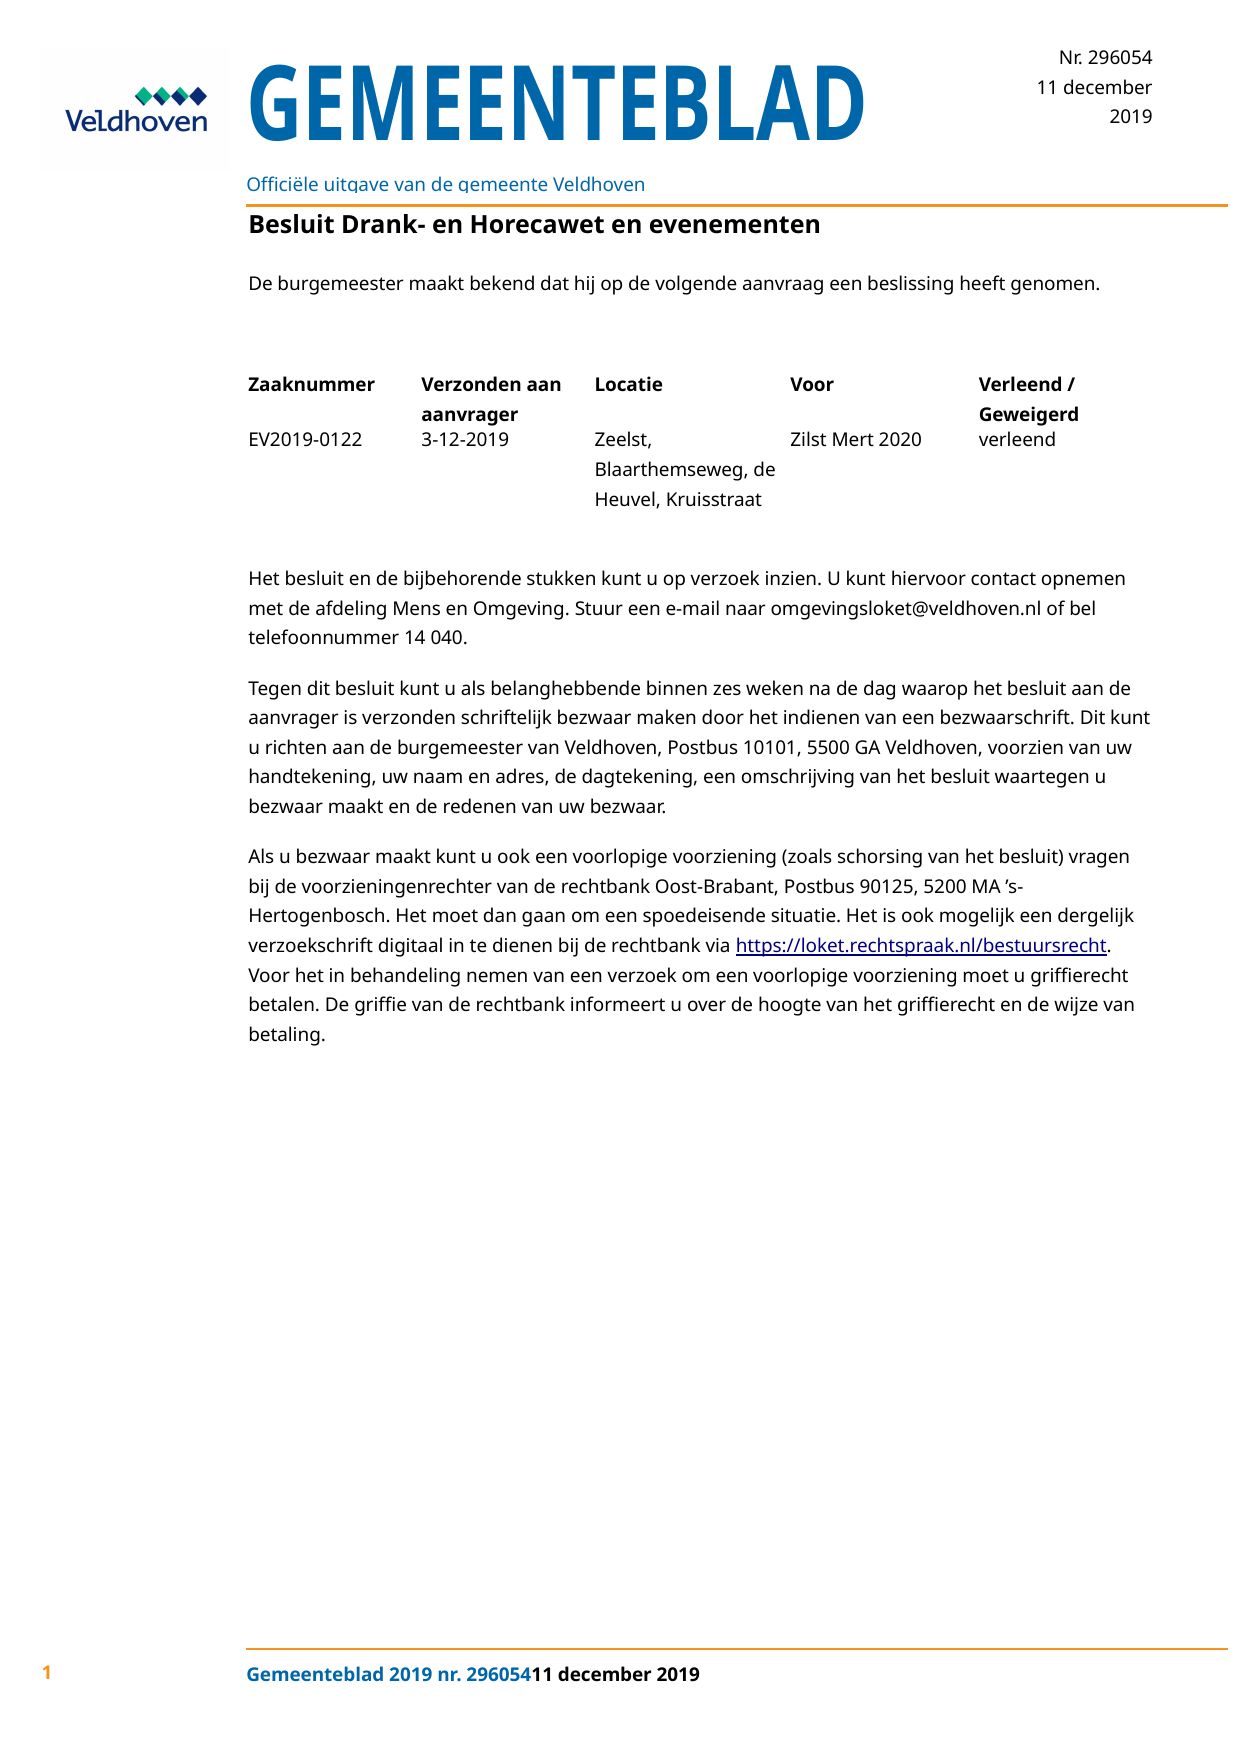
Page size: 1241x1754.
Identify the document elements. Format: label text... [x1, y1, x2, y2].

text Het besluit en de bijbehorende stukken kunt u op verzoek inzien. U kunt hiervoor contact opnemen met de afdeling Mens en Omgeving. Stuur een e-mail naar omgevingsloket@veldhoven.nl of bel telefoonnummer 14 040. [248, 565, 1152, 650]
table_cell Zilst Mert 2020 [790, 427, 978, 511]
table_header Verzonden aan aanvrager [421, 371, 594, 427]
table_header Locatie [594, 371, 790, 427]
text Besluit Drank- en Horecawet en evenementen [248, 207, 1152, 241]
text De burgemeester maakt bekend dat hij op de volgende aanvraag een beslissing heeft genomen. [248, 270, 1152, 296]
table_cell 3-12-2019 [421, 427, 594, 511]
picture [41, 47, 231, 172]
table_header Zaaknummer [248, 371, 421, 427]
table_cell Zeelst, Blaarthemseweg, de Heuvel, Kruisstraat [594, 427, 790, 511]
table_header Voor [790, 371, 978, 427]
text Als u bezwaar maakt kunt u ook een voorlopige voorziening (zoals schorsing van het besluit) vragen bij de voorzieningenrechter van de rechtbank Oost-Brabant, Postbus 90125, 5200 MA ’s-Hertogenbosch. Het moet dan gaan om een spoedeisende situatie. Het is ook mogelijk een dergelijk verzoekschrift digitaal in te dienen bij de rechtbank via https://loket.rechtspraak.nl/bestuursrecht. Voor het in behandeling nemen van een verzoek om een voorlopige voorziening moet u griffierecht betalen. De griffie van de rechtbank informeert u over de hoogte van het griffierecht en de wijze van betaling. [248, 843, 1152, 1047]
table_header Verleend / Geweigerd [979, 371, 1152, 427]
table_cell EV2019-0122 [248, 427, 421, 511]
text Tegen dit besluit kunt u als belanghebbende binnen zes weken na de dag waarop het besluit aan de aanvrager is verzonden schriftelijk bezwaar maken door het indienen van een bezwaarschrift. Dit kunt u richten aan de burgemeester van Veldhoven, Postbus 10101, 5500 GA Veldhoven, voorzien van uw handtekening, uw naam en adres, de dagtekening, een omschrijving van het besluit waartegen u bezwaar maakt en de redenen van uw bezwaar. [248, 675, 1152, 819]
table_cell verleend [979, 427, 1152, 511]
